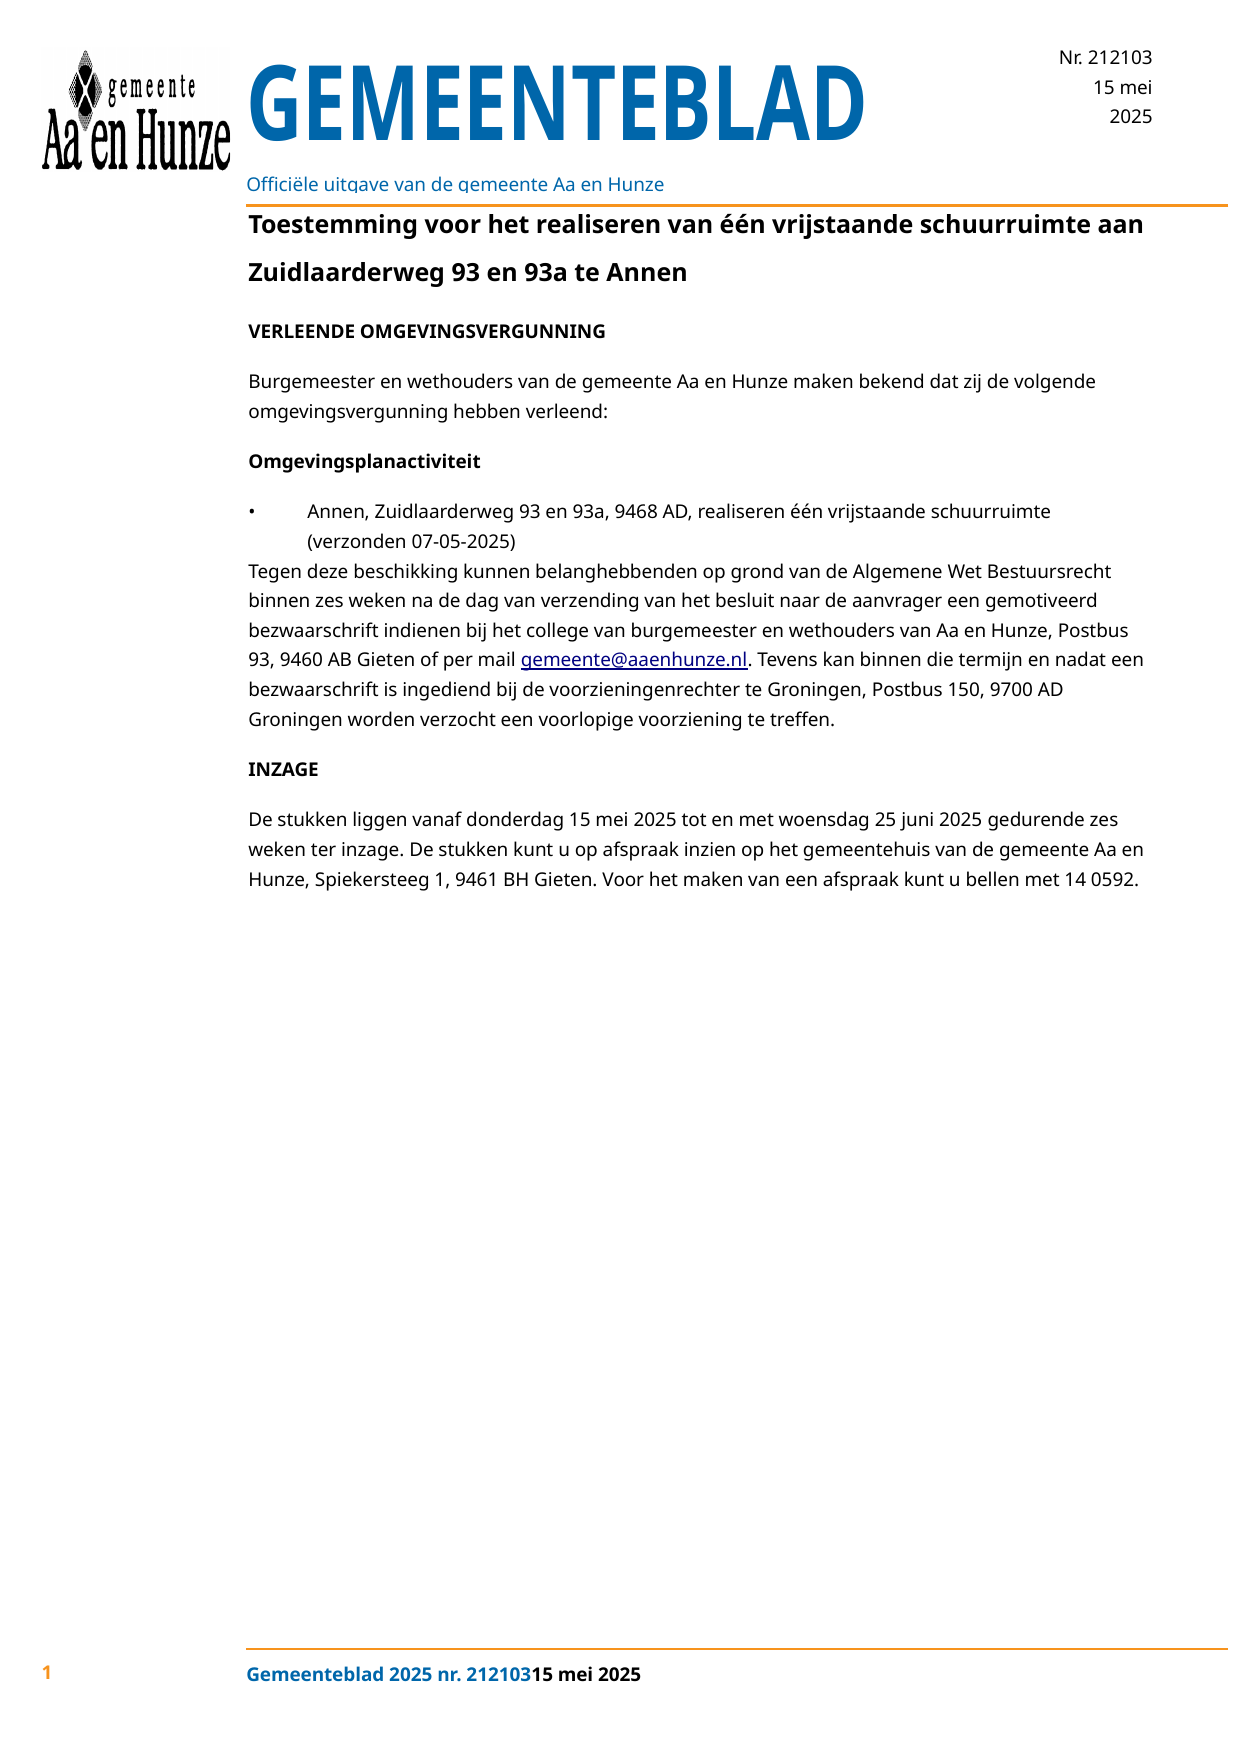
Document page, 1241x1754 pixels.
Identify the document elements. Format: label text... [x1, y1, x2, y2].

text VERLEENDE OMGEVINGSVERGUNNING [248, 318, 1152, 344]
text Toestemming voor het realiseren van één vrijstaande schuurruimte aan Zuidlaarderweg 93 en 93a te Annen [248, 207, 1152, 288]
text Tegen deze beschikking kunnen belanghebbenden op grond van de Algemene Wet Bestuursrecht binnen zes weken na de dag van verzending van het besluit naar de aanvrager een gemotiveerd bezwaarschrift indienen bij het college van burgemeester en wethouders van Aa en Hunze, Postbus 93, 9460 AB Gieten of per mail gemeente@aaenhunze.nl. Tevens kan binnen die termijn en nadat een bezwaarschrift is ingediend bij de voorzieningenrechter te Groningen, Postbus 150, 9700 AD Groningen worden verzocht een voorlopige voorziening te treffen. [248, 558, 1152, 732]
picture [41, 47, 231, 172]
list Annen, Zuidlaarderweg 93 en 93a, 9468 AD, realiseren één vrijstaande schuurruimte (verzonden 07-05-2025) [248, 499, 1152, 554]
text De stukken liggen vanaf donderdag 15 mei 2025 tot en met woensdag 25 juni 2025 gedurende zes weken ter inzage. De stukken kunt u op afspraak inzien op het gemeentehuis van de gemeente Aa en Hunze, Spiekersteeg 1, 9461 BH Gieten. Voor het maken van een afspraak kunt u bellen met 14 0592. [248, 807, 1152, 892]
text Omgevingsplanactiviteit [248, 448, 1152, 474]
text INZAGE [248, 756, 1152, 782]
text Burgemeester en wethouders van de gemeente Aa en Hunze maken bekend dat zij de volgende omgevingsvergunning hebben verleend: [248, 368, 1152, 424]
